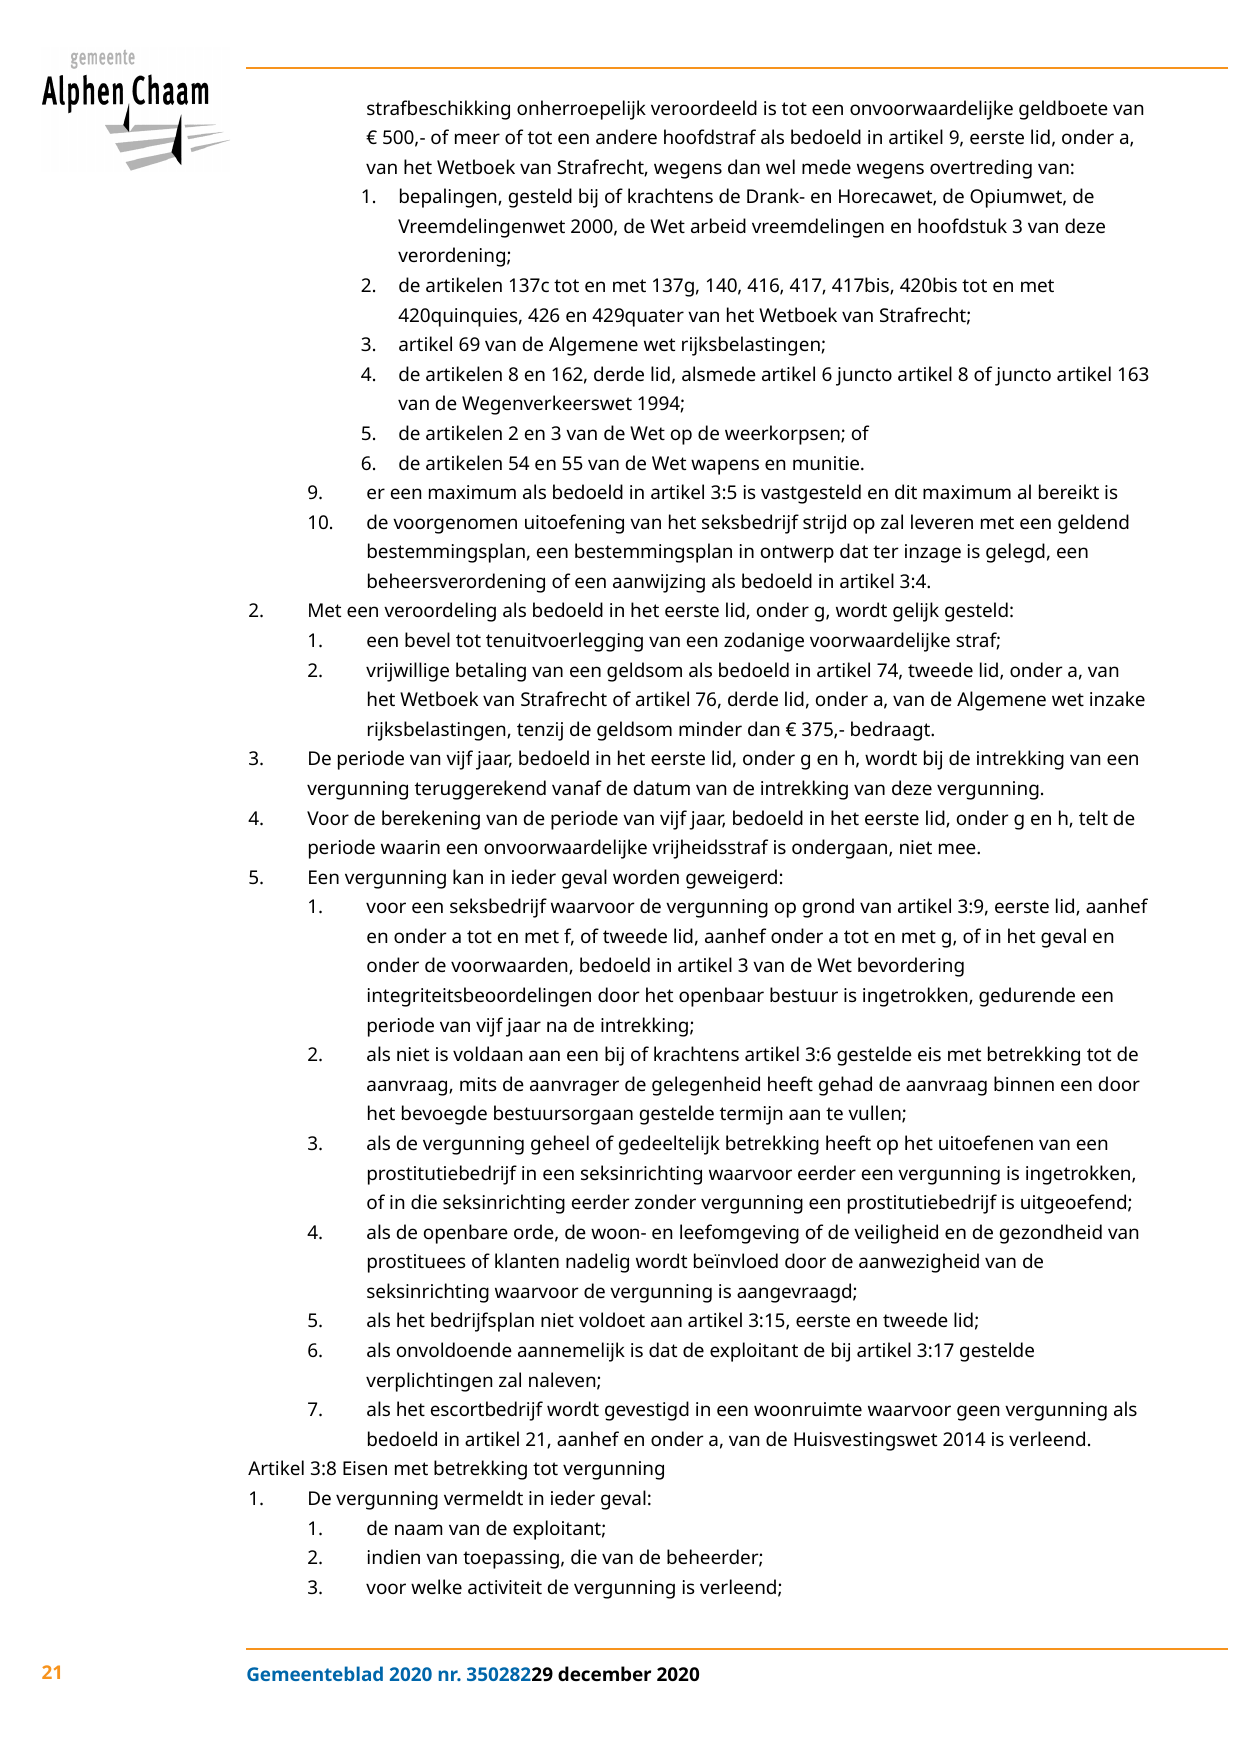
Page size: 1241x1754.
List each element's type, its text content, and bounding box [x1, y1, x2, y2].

list Voor de berekening van de periode van vijf jaar, bedoeld in het eerste lid, onder g en h, telt de periode waarin een onvoorwaardelijke vrijheidsstraf is ondergaan, niet mee. [248, 805, 1152, 860]
list voor welke activiteit de vergunning is verleend; [307, 1574, 1152, 1600]
list de artikelen 2 en 3 van de Wet op de weerkorpsen; of [361, 420, 1152, 446]
list Een vergunning kan in ieder geval worden geweigerd: [248, 864, 1152, 890]
list een bevel tot tenuitvoerlegging van een zodanige voorwaardelijke straf; [307, 627, 1152, 653]
list Met een veroordeling als bedoeld in het eerste lid, onder g, wordt gelijk gesteld: [248, 598, 1152, 623]
list artikel 69 van de Algemene wet rijksbelastingen; [361, 331, 1152, 357]
list de artikelen 54 en 55 van de Wet wapens en munitie. [361, 450, 1152, 476]
list bepalingen, gesteld bij of krachtens de Drank- en Horecawet, de Opiumwet, de Vreemdelingenwet 2000, de Wet arbeid vreemdelingen en hoofdstuk 3 van deze verordening; [361, 183, 1152, 268]
list als de vergunning geheel of gedeeltelijk betrekking heeft op het uitoefenen van een prostitutiebedrijf in een seksinrichting waarvoor eerder een vergunning is ingetrokken, of in die seksinrichting eerder zonder vergunning een prostitutiebedrijf is uitgeoefend; [307, 1130, 1152, 1215]
list voor een seksbedrijf waarvoor de vergunning op grond van artikel 3:9, eerste lid, aanhef en onder a tot en met f, of tweede lid, aanhef onder a tot en met g, of in het geval en onder de voorwaarden, bedoeld in artikel 3 van de Wet bevordering integriteitsbeoordelingen door het openbaar bestuur is ingetrokken, gedurende een periode van vijf jaar na de intrekking; [307, 893, 1152, 1038]
list strafbeschikking onherroepelijk veroordeeld is tot een onvoorwaardelijke geldboete van € 500,- of meer of tot een andere hoofdstraf als bedoeld in artikel 9, eerste lid, onder a, van het Wetboek van Strafrecht, wegens dan wel mede wegens overtreding van: [307, 95, 1152, 180]
list de voorgenomen uitoefening van het seksbedrijf strijd op zal leveren met een geldend bestemmingsplan, een bestemmingsplan in ontwerp dat ter inzage is gelegd, een beheersverordening of een aanwijzing als bedoeld in artikel 3:4. [307, 509, 1152, 594]
list als onvoldoende aannemelijk is dat de exploitant de bij artikel 3:17 gestelde verplichtingen zal naleven; [307, 1337, 1152, 1393]
list als de openbare orde, de woon- en leefomgeving of de veiligheid en de gezondheid van prostituees of klanten nadelig wordt beïnvloed door de aanwezigheid van de seksinrichting waarvoor de vergunning is aangevraagd; [307, 1219, 1152, 1304]
list er een maximum als bedoeld in artikel 3:5 is vastgesteld en dit maximum al bereikt is [307, 479, 1152, 505]
list de artikelen 137c tot en met 137g, 140, 416, 417, 417bis, 420bis tot en met 420quinquies, 426 en 429quater van het Wetboek van Strafrecht; [361, 272, 1152, 328]
list de artikelen 8 en 162, derde lid, alsmede artikel 6 juncto artikel 8 of juncto artikel 163 van de Wegenverkeerswet 1994; [361, 361, 1152, 416]
list als het escortbedrijf wordt gevestigd in een woonruimte waarvoor geen vergunning als bedoeld in artikel 21, aanhef en onder a, van de Huisvestingswet 2014 is verleend. [307, 1396, 1152, 1452]
list als het bedrijfsplan niet voldoet aan artikel 3:15, eerste en tweede lid; [307, 1308, 1152, 1333]
picture [41, 47, 231, 172]
list De vergunning vermeldt in ieder geval: [248, 1485, 1152, 1511]
list De periode van vijf jaar, bedoeld in het eerste lid, onder g en h, wordt bij de intrekking van een vergunning teruggerekend vanaf de datum van de intrekking van deze vergunning. [248, 746, 1152, 801]
text Artikel 3:8 Eisen met betrekking tot vergunning [248, 1456, 1152, 1481]
list de naam van de exploitant; [307, 1515, 1152, 1541]
list vrijwillige betaling van een geldsom als bedoeld in artikel 74, tweede lid, onder a, van het Wetboek van Strafrecht of artikel 76, derde lid, onder a, van de Algemene wet inzake rijksbelastingen, tenzij de geldsom minder dan € 375,- bedraagt. [307, 657, 1152, 742]
list als niet is voldaan aan een bij of krachtens artikel 3:6 gestelde eis met betrekking tot de aanvraag, mits de aanvrager de gelegenheid heeft gehad de aanvraag binnen een door het bevoegde bestuursorgaan gestelde termijn aan te vullen; [307, 1041, 1152, 1126]
list indien van toepassing, die van de beheerder; [307, 1544, 1152, 1570]
